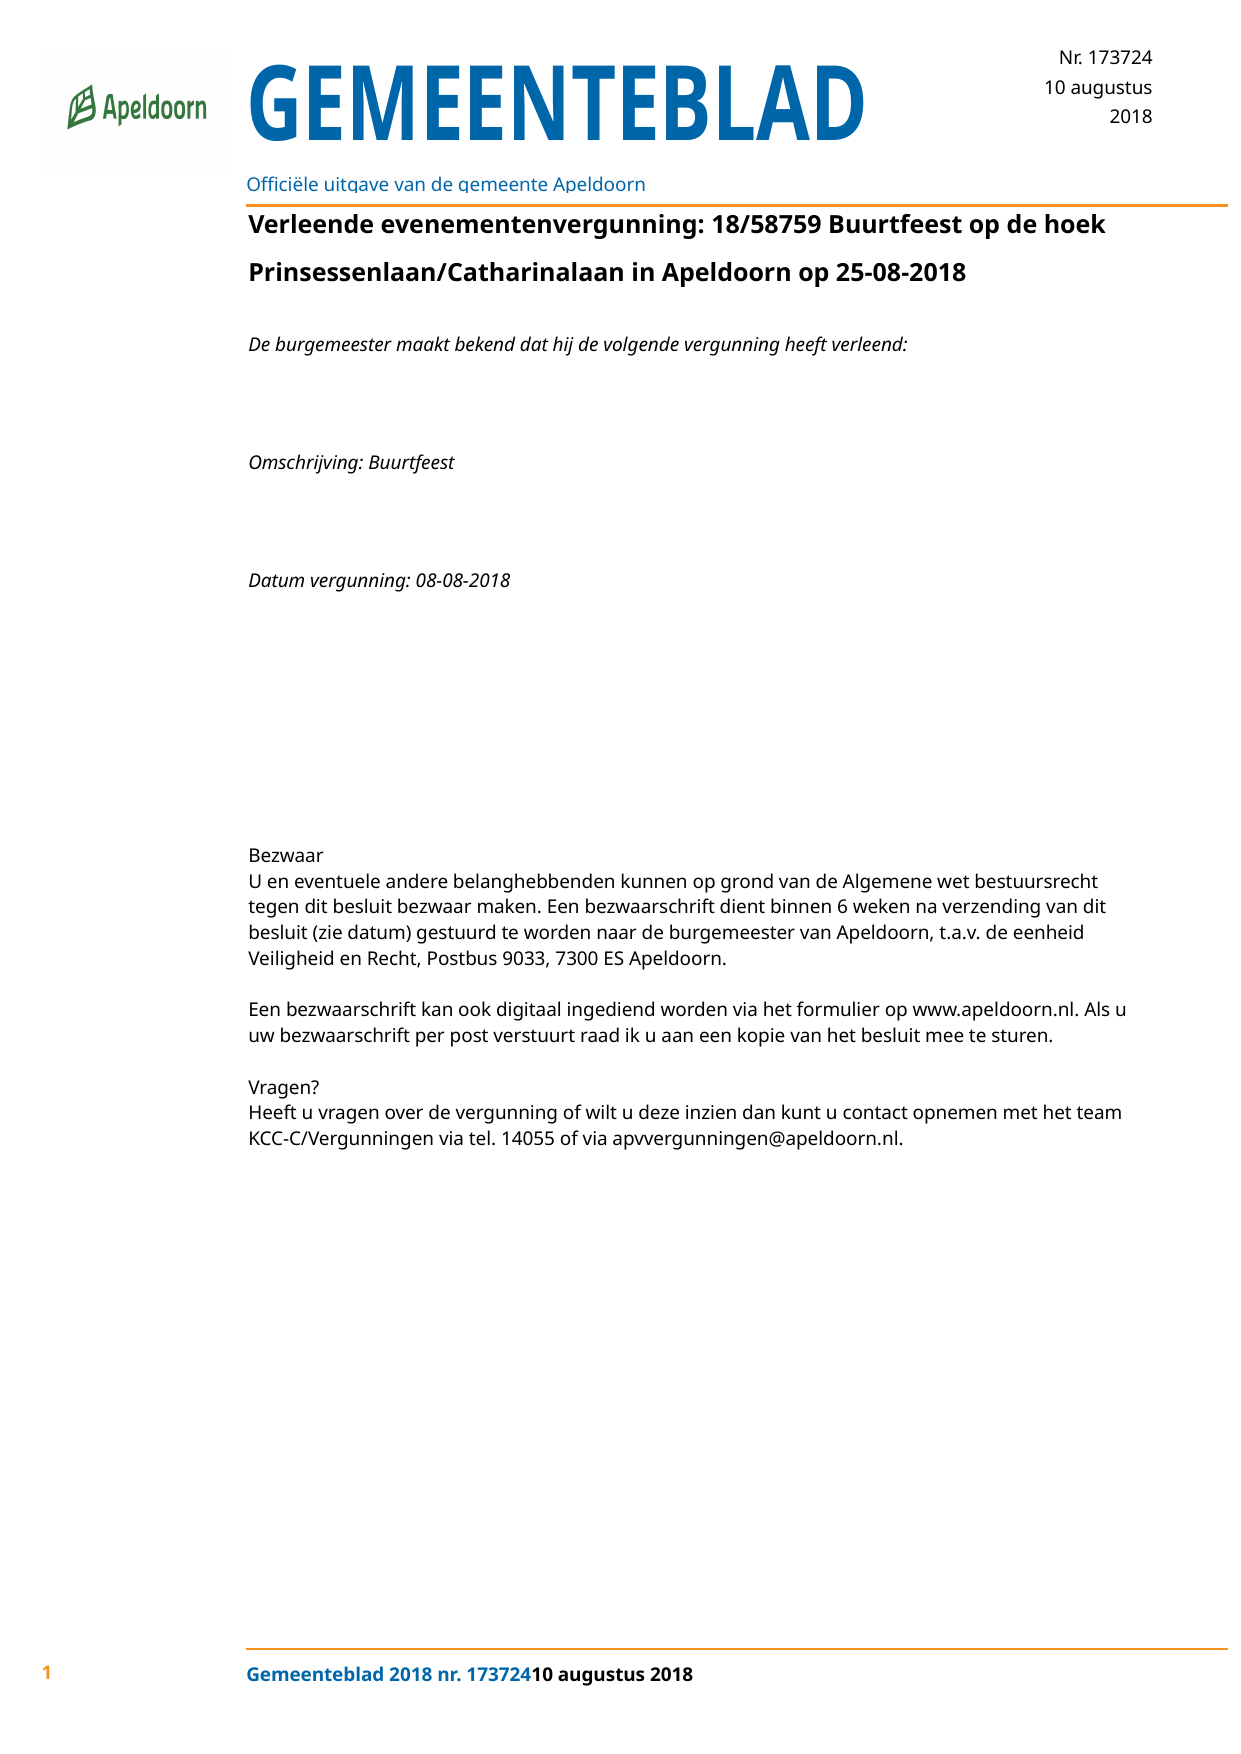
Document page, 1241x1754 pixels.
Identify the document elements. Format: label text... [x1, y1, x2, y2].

text U en eventuele andere belanghebbenden kunnen op grond van de Algemene wet bestuursrecht tegen dit besluit bezwaar maken. Een bezwaarschrift dient binnen 6 weken na verzending van dit besluit (zie datum) gestuurd te worden naar de burgemeester van Apeldoorn, t.a.v. de eenheid Veiligheid en Recht, Postbus 9033, 7300 ES Apeldoorn. [248, 868, 1152, 971]
text Bezwaar [248, 842, 1152, 868]
text Omschrijving: Buurtfeest [248, 449, 1152, 475]
text Een bezwaarschrift kan ook digitaal ingediend worden via het formulier op www.apeldoorn.nl. Als u uw bezwaarschrift per post verstuurt raad ik u aan een kopie van het besluit mee te sturen. [248, 997, 1152, 1048]
text Vragen? [248, 1074, 1152, 1099]
text De burgemeester maakt bekend dat hij de volgende vergunning heeft verleend: [248, 331, 1152, 357]
text Heeft u vragen over de vergunning of wilt u deze inzien dan kunt u contact opnemen met het team KCC-C/Vergunningen via tel. 14055 of via apvvergunningen@apeldoorn.nl. [248, 1099, 1152, 1151]
text Datum vergunning: 08-08-2018 [248, 567, 1152, 593]
picture [41, 47, 231, 172]
text Verleende evenementenvergunning: 18/58759 Buurtfeest op de hoek Prinsessenlaan/Catharinalaan in Apeldoorn op 25-08-2018 [248, 207, 1152, 288]
